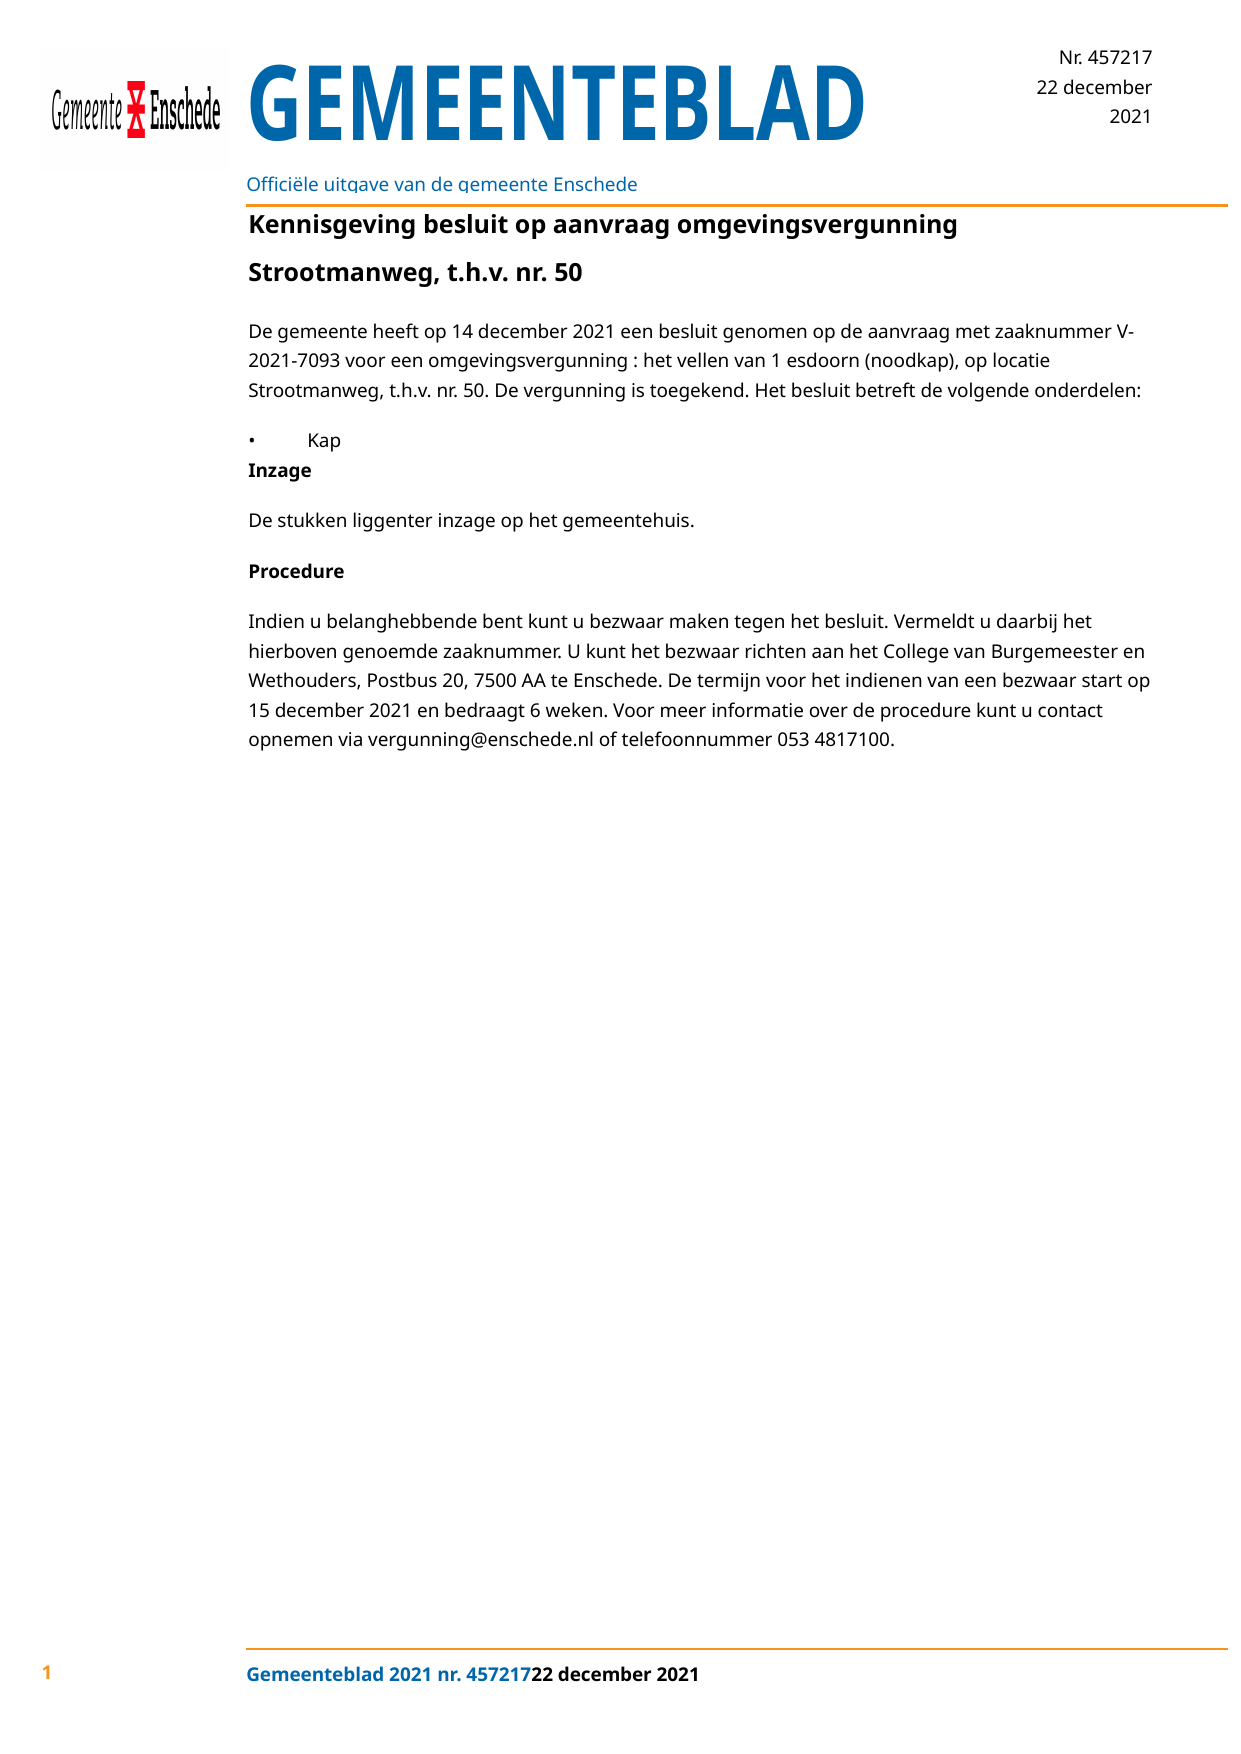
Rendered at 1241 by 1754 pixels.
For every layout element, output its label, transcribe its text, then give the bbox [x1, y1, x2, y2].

text Procedure [248, 558, 1152, 584]
list Kap [248, 427, 1152, 453]
text De stukken liggenter inzage op het gemeentehuis. [248, 507, 1152, 533]
picture [41, 47, 231, 172]
text Inzage [248, 457, 1152, 483]
text De gemeente heeft op 14 december 2021 een besluit genomen op de aanvraag met zaaknummer V-2021-7093 voor een omgevingsvergunning : het vellen van 1 esdoorn (noodkap), op locatie Strootmanweg, t.h.v. nr. 50. De vergunning is toegekend. Het besluit betreft de volgende onderdelen: [248, 318, 1152, 403]
text Indien u belanghebbende bent kunt u bezwaar maken tegen het besluit. Vermeldt u daarbij het hierboven genoemde zaaknummer. U kunt het bezwaar richten aan het College van Burgemees­ter en Wethouders, Postbus 20, 7500 AA te Enschede. De termijn voor het indienen van een bezwaar start op 15 december 2021 en bedraagt 6 weken. Voor meer informatie over de procedure kunt u contact opnemen via vergunning@enschede.nl of telefoonnummer 053 4817100. [248, 608, 1152, 752]
text Kennisgeving besluit op aanvraag omgevingsvergunning Strootmanweg, t.h.v. nr. 50 [248, 207, 1152, 288]
